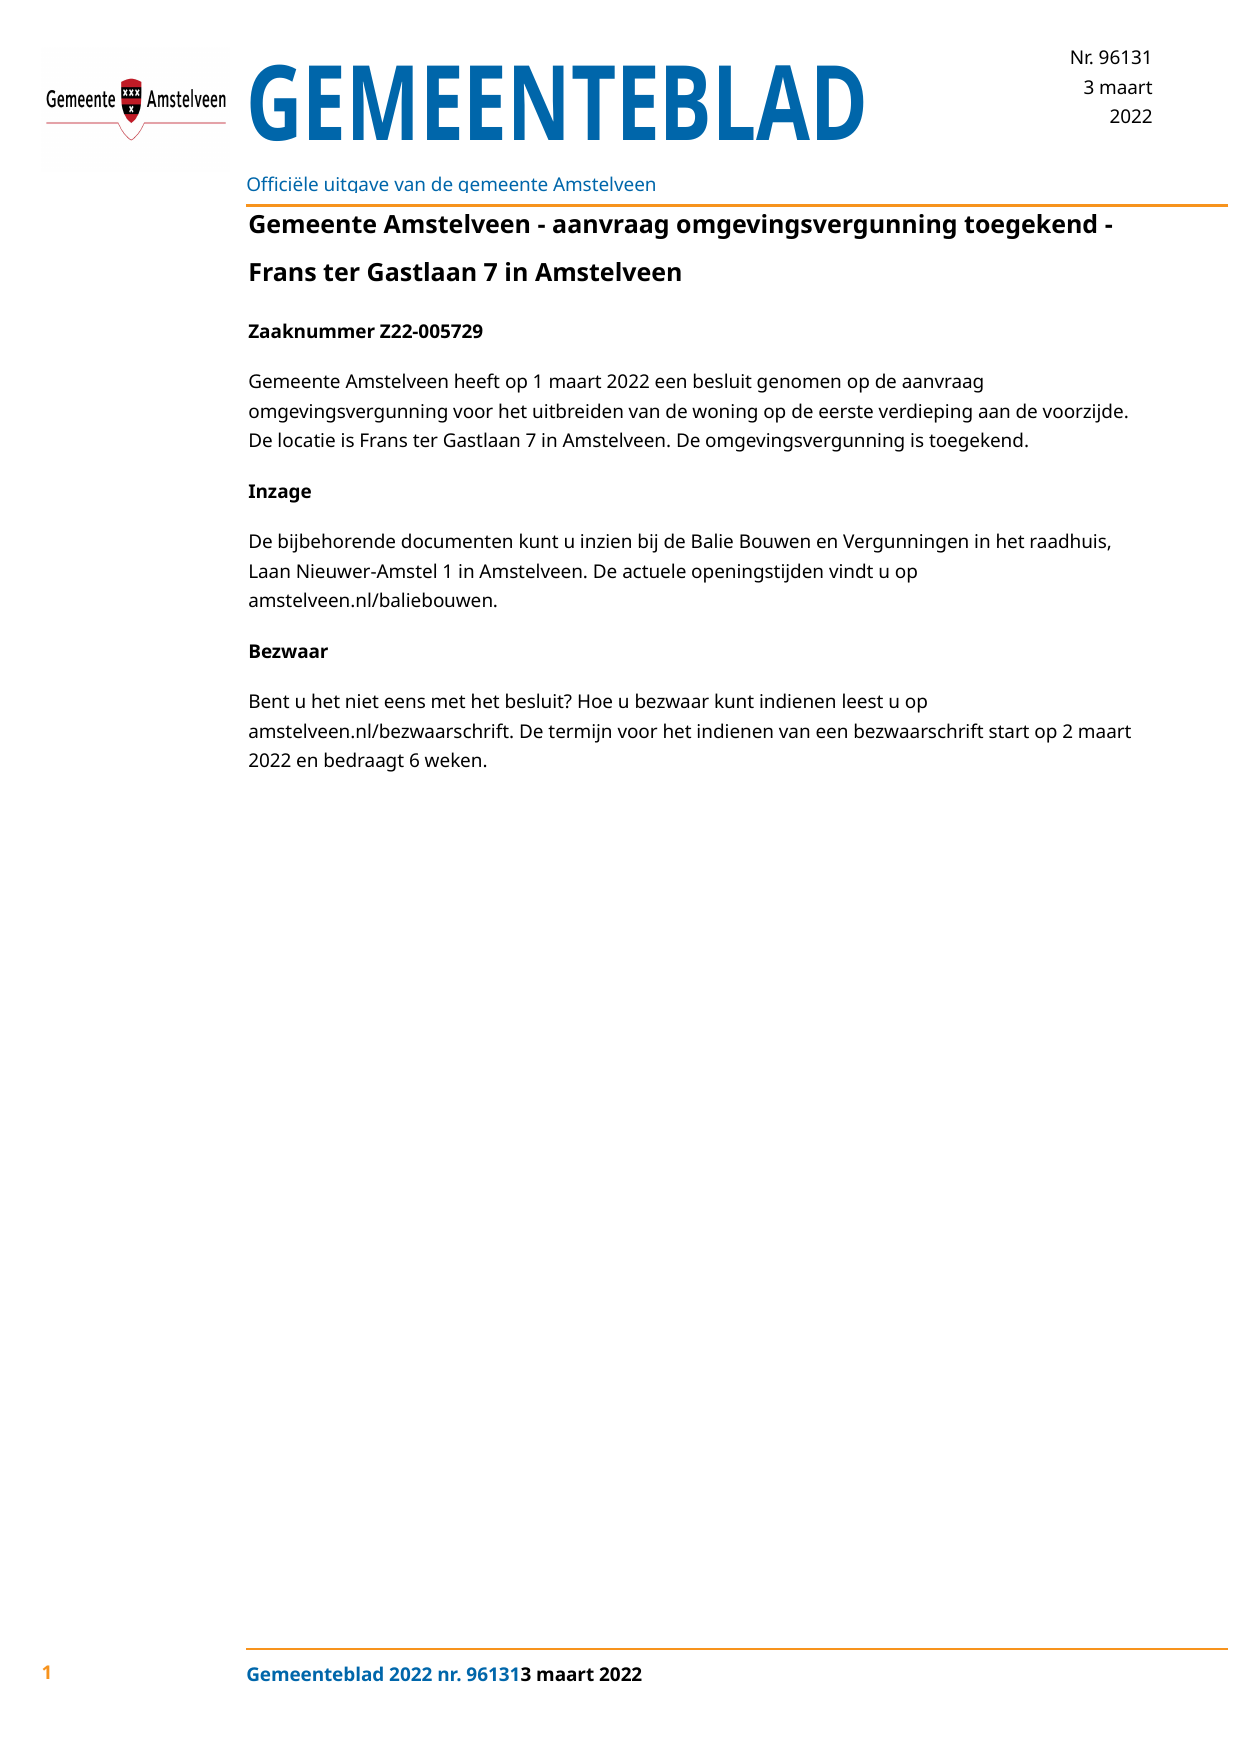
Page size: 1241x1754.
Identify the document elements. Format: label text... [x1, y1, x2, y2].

text Gemeente Amstelveen - aanvraag omgevingsvergunning toegekend - Frans ter Gastlaan 7 in Amstelveen [248, 207, 1152, 288]
text Zaaknummer Z22-005729 [248, 318, 1152, 344]
text Bent u het niet eens met het besluit? Hoe u bezwaar kunt indienen leest u op amstelveen.nl/bezwaarschrift. De termijn voor het indienen van een bezwaarschrift start op 2 maart 2022 en bedraagt 6 weken. [248, 688, 1152, 773]
picture [41, 47, 231, 172]
text Gemeente Amstelveen heeft op 1 maart 2022 een besluit genomen op de aanvraag omgevingsvergunning voor het uitbreiden van de woning op de eerste verdieping aan de voorzijde. De locatie is Frans ter Gastlaan 7 in Amstelveen. De omgevingsvergunning is toegekend. [248, 368, 1152, 453]
text Bezwaar [248, 638, 1152, 664]
text Inzage [248, 478, 1152, 504]
text De bijbehorende documenten kunt u inzien bij de Balie Bouwen en Vergunningen in het raadhuis, Laan Nieuwer-Amstel 1 in Amstelveen. De actuele openingstijden vindt u op amstelveen.nl/baliebouwen. [248, 528, 1152, 613]
